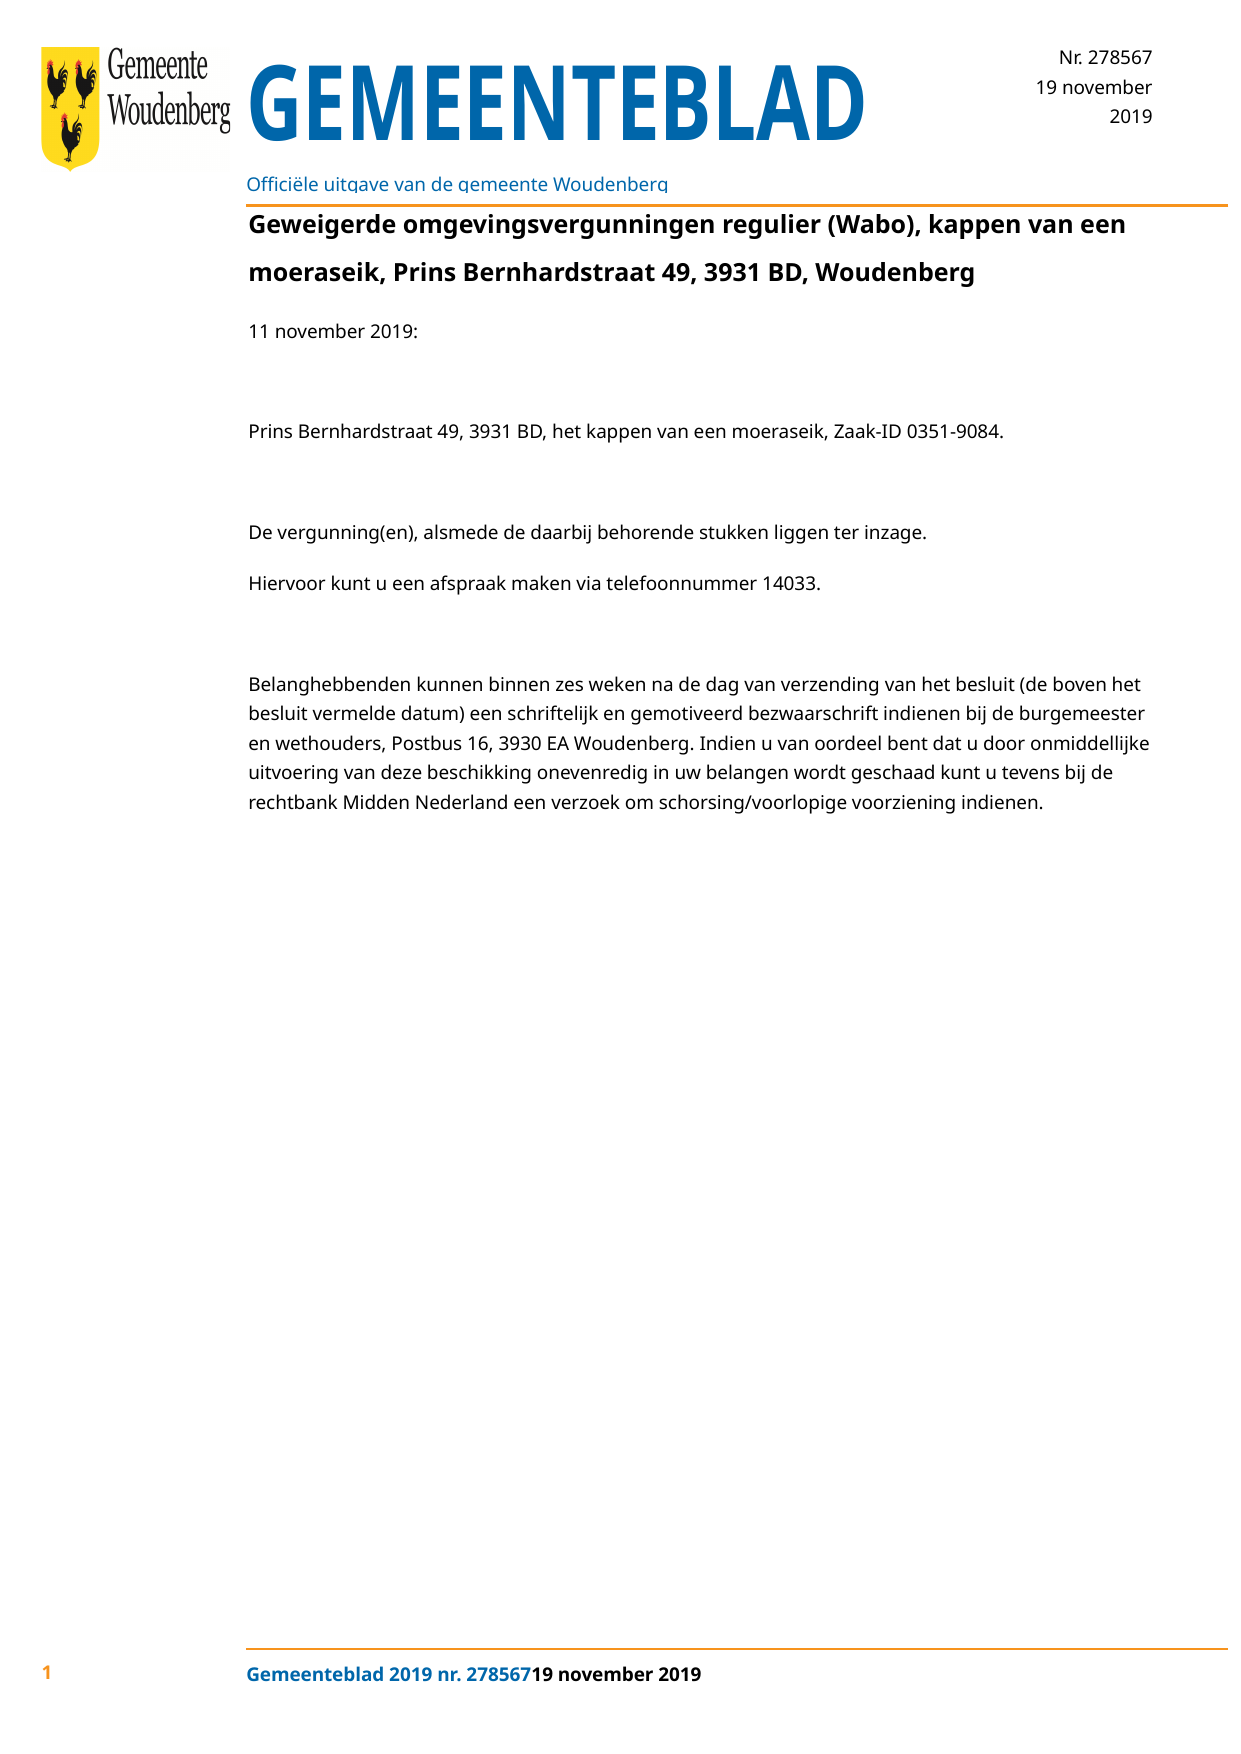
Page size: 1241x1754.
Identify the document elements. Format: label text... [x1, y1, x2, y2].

text De vergunning(en), alsmede de daarbij behorende stukken liggen ter inzage. [248, 519, 1152, 545]
text Geweigerde omgevingsvergunningen regulier (Wabo), kappen van een moeraseik, Prins Bernhardstraat 49, 3931 BD, Woudenberg [248, 207, 1152, 288]
text Belanghebbenden kunnen binnen zes weken na de dag van verzending van het besluit (de boven het besluit vermelde datum) een schriftelijk en gemotiveerd bezwaarschrift indienen bij de burgemeester en wethouders, Postbus 16, 3930 EA Woudenberg. Indien u van oordeel bent dat u door onmiddellijke uitvoering van deze beschikking onevenredig in uw belangen wordt geschaad kunt u tevens bij de rechtbank Midden Nederland een verzoek om schorsing/voorlopige voorziening indienen. [248, 671, 1152, 815]
text Hiervoor kunt u een afspraak maken via telefoonnummer 14033. [248, 570, 1152, 596]
picture [41, 47, 231, 172]
text Prins Bernhardstraat 49, 3931 BD, het kappen van een moeraseik, Zaak-ID 0351-9084. [248, 419, 1152, 444]
text 11 november 2019: [248, 318, 1152, 344]
